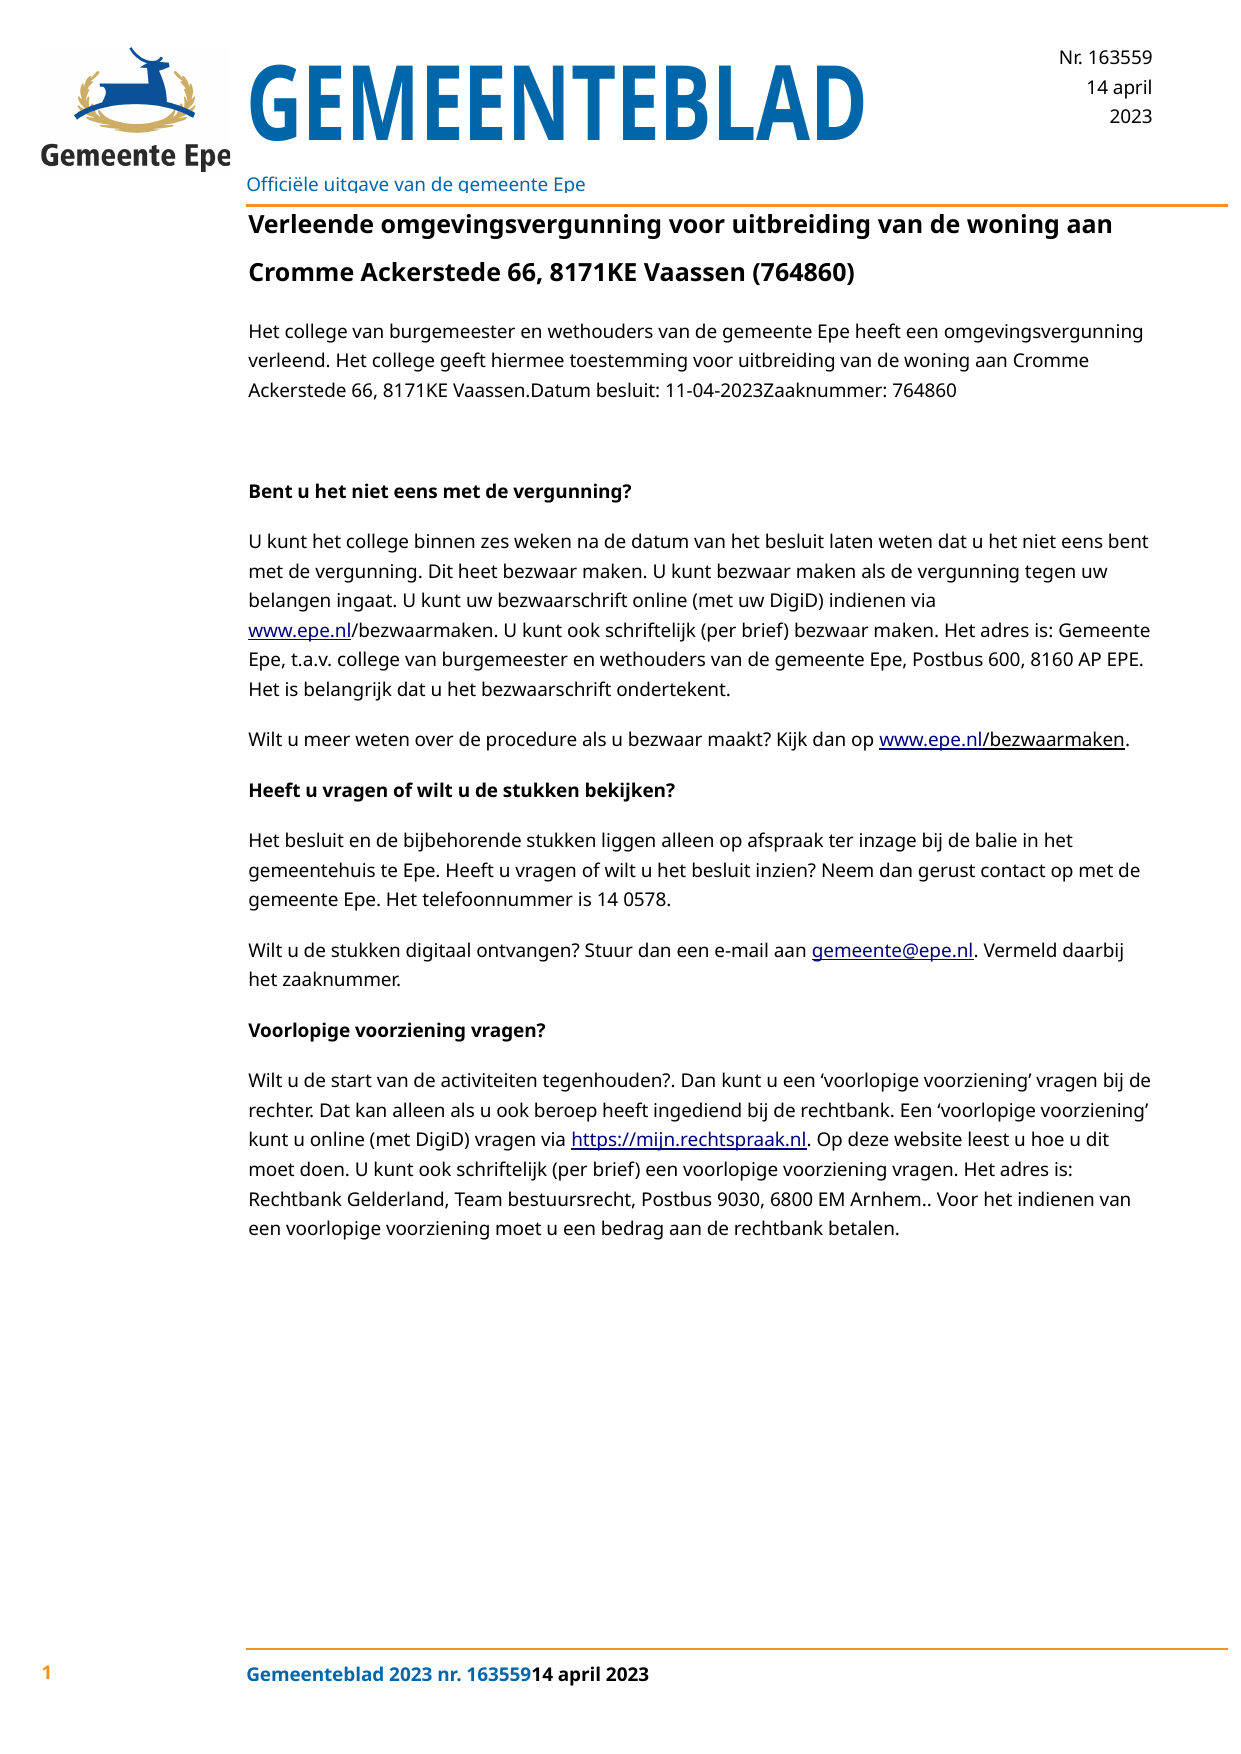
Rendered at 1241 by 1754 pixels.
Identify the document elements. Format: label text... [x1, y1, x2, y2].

text Voorlopige voorziening vragen? [248, 1017, 1152, 1043]
text Wilt u meer weten over de procedure als u bezwaar maakt? Kijk dan op www.epe.nl/bezwaarmaken. [248, 727, 1152, 752]
text Verleende omgevingsvergunning voor uitbreiding van de woning aan Cromme Ackerstede 66, 8171KE Vaassen (764860) [248, 207, 1152, 288]
text Heeft u vragen of wilt u de stukken bekijken? [248, 777, 1152, 803]
text Wilt u de start van de activiteiten tegenhouden?. Dan kunt u een ‘voorlopige voorziening’ vragen bij de rechter. Dat kan alleen als u ook beroep heeft ingediend bij de rechtbank. Een ‘voorlopige voorziening’ kunt u online (met DigiD) vragen via https://mijn.rechtspraak.nl. Op deze website leest u hoe u dit moet doen. U kunt ook schriftelijk (per brief) een voorlopige voorziening vragen. Het adres is: Rechtbank Gelderland, Team bestuursrecht, Postbus 9030, 6800 EM Arnhem.. Voor het indienen van een voorlopige voorziening moet u een bedrag aan de rechtbank betalen. [248, 1067, 1152, 1241]
text Bent u het niet eens met de vergunning? [248, 478, 1152, 504]
text Het college van burgemeester en wethouders van de gemeente Epe heeft een omgevingsvergunning verleend. Het college geeft hiermee toestemming voor uitbreiding van de woning aan Cromme Ackerstede 66, 8171KE Vaassen.Datum besluit: 11-04-2023Zaaknummer: 764860 [248, 318, 1152, 403]
text U kunt het college binnen zes weken na de datum van het besluit laten weten dat u het niet eens bent met de vergunning. Dit heet bezwaar maken. U kunt bezwaar maken als de vergunning tegen uw belangen ingaat. U kunt uw bezwaarschrift online (met uw DigiD) indienen via www.epe.nl/bezwaarmaken. U kunt ook schriftelijk (per brief) bezwaar maken. Het adres is: Gemeente Epe, t.a.v. college van burgemeester en wethouders van de gemeente Epe, Postbus 600, 8160 AP EPE. Het is belangrijk dat u het bezwaarschrift ondertekent. [248, 528, 1152, 702]
text Wilt u de stukken digitaal ontvangen? Stuur dan een e-mail aan gemeente@epe.nl. Vermeld daarbij het zaaknummer. [248, 937, 1152, 992]
picture [41, 47, 231, 172]
text Het besluit en de bijbehorende stukken liggen alleen op afspraak ter inzage bij de balie in het gemeentehuis te Epe. Heeft u vragen of wilt u het besluit inzien? Neem dan gerust contact op met de gemeente Epe. Het telefoonnummer is 14 0578. [248, 827, 1152, 912]
